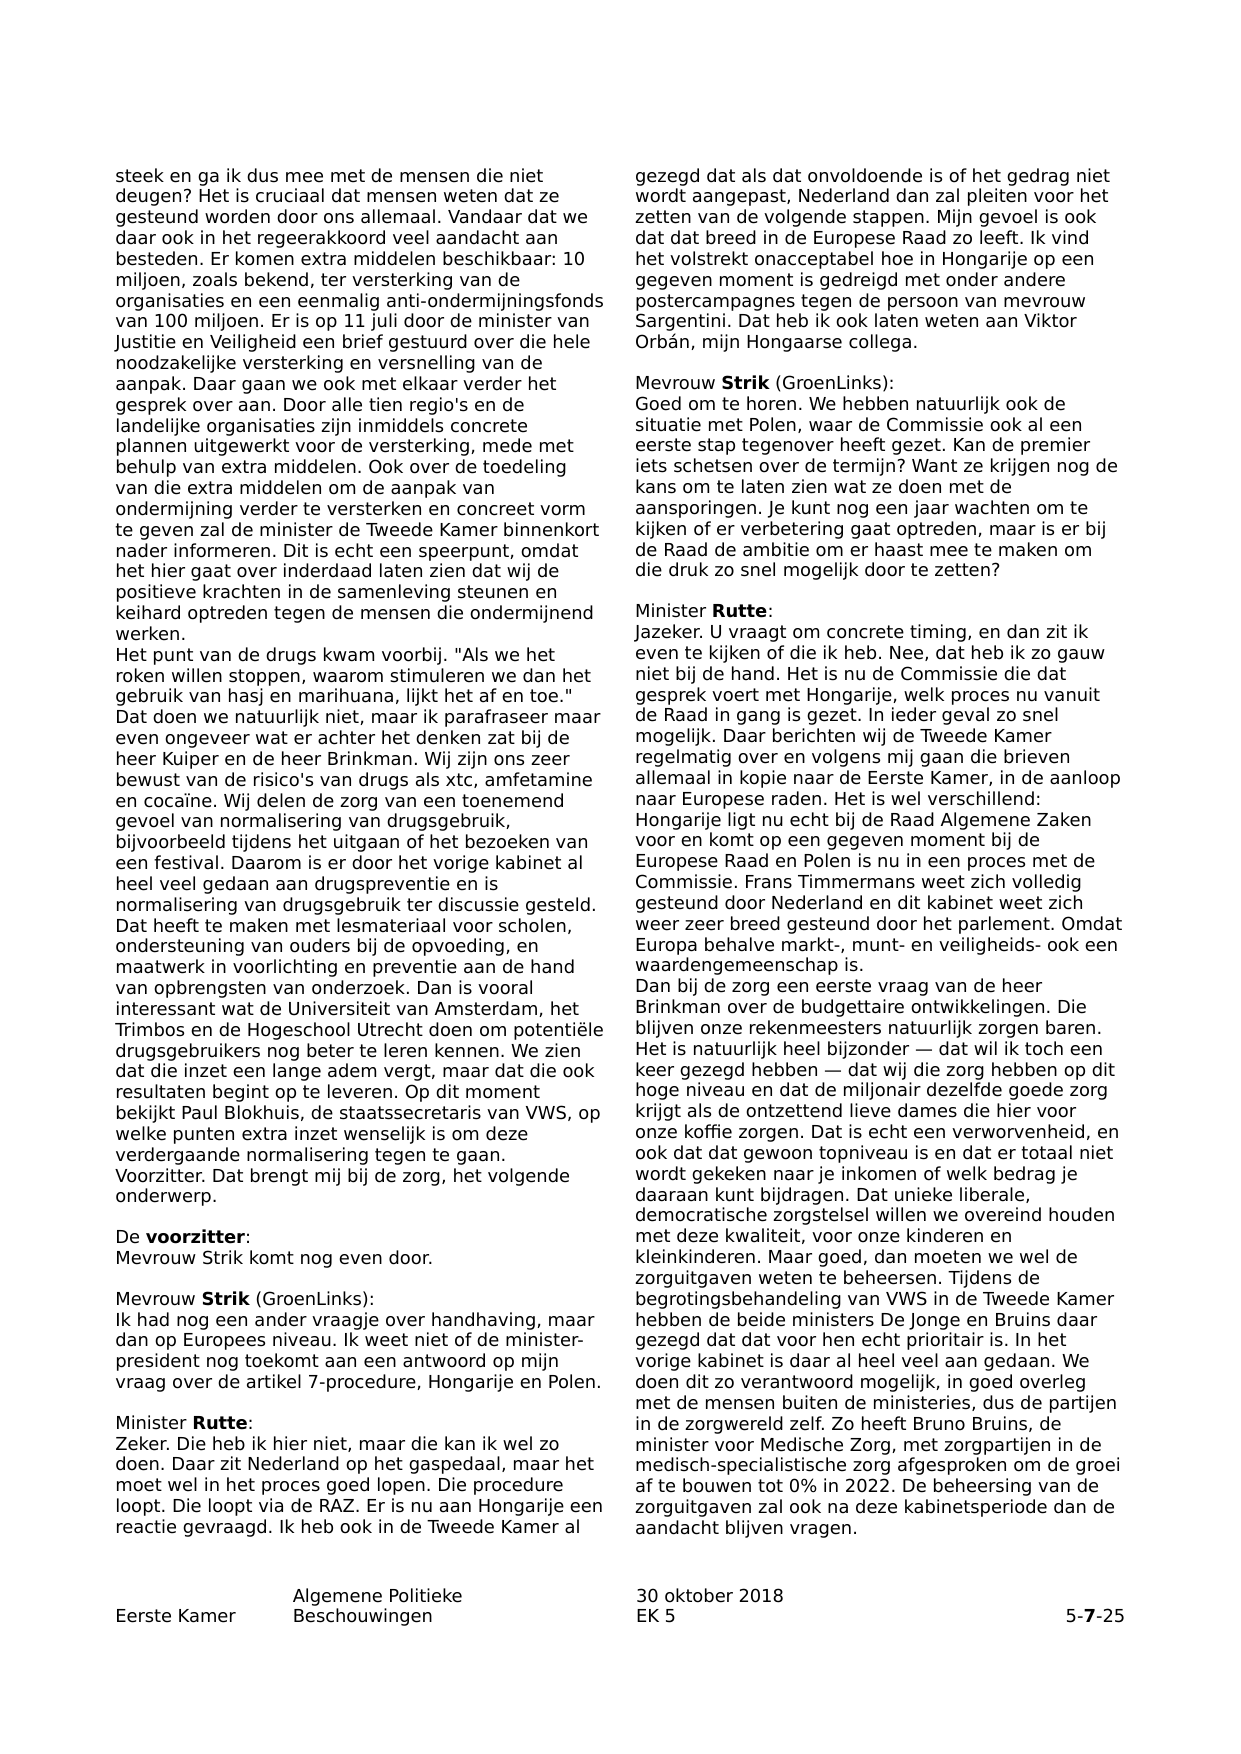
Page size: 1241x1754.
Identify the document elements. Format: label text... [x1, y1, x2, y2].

text steek en ga ik dus mee met de mensen die niet deugen? Het is cruciaal dat mensen weten dat ze gesteund worden door ons allemaal. Vandaar dat we daar ook in het regeerakkoord veel aandacht aan besteden. Er komen extra middelen beschikbaar: 10 miljoen, zoals bekend, ter versterking van de organisaties en een eenmalig anti-ondermijningsfonds van 100 miljoen. Er is op 11 juli door de minister van Justitie en Veiligheid een brief gestuurd over die hele noodzakelijke versterking en versnelling van de aanpak. Daar gaan we ook met elkaar verder het gesprek over aan. Door alle tien regio's en de landelijke organisaties zijn inmiddels concrete plannen uitgewerkt voor de versterking, mede met behulp van extra middelen. Ook over de toedeling van die extra middelen om de aanpak van ondermijning verder te versterken en concreet vorm te geven zal de minister de Tweede Kamer binnenkort nader informeren. Dit is echt een speerpunt, omdat het hier gaat over inderdaad laten zien dat wij de positieve krachten in de samenleving steunen en keihard optreden tegen de mensen die ondermijnend werken. [115, 165, 605, 644]
text gezegd dat als dat onvoldoende is of het gedrag niet wordt aangepast, Nederland dan zal pleiten voor het zetten van de volgende stappen. Mijn gevoel is ook dat dat breed in de Europese Raad zo leeft. Ik vind het volstrekt onacceptabel hoe in Hongarije op een gegeven moment is gedreigd met onder andere postercampagnes tegen de persoon van mevrouw Sargentini. Dat heb ik ook laten weten aan Viktor Orbán, mijn Hongaarse collega. [635, 165, 1125, 353]
text De voorzitter: [115, 1227, 605, 1248]
text Dan bij de zorg een eerste vraag van de heer Brinkman over de budgettaire ontwikkelingen. Die blijven onze rekenmeesters natuurlijk zorgen baren. Het is natuurlijk heel bijzonder — dat wil ik toch een keer gezegd hebben — dat wij die zorg hebben op dit hoge niveau en dat de miljonair dezelfde goede zorg krijgt als de ontzettend lieve dames die hier voor onze koffie zorgen. Dat is echt een verworvenheid, en ook dat dat gewoon topniveau is en dat er totaal niet wordt gekeken naar je inkomen of welk bedrag je daaraan kunt bijdragen. Dat unieke liberale, democratische zorgstelsel willen we overeind houden met deze kwaliteit, voor onze kinderen en kleinkinderen. Maar goed, dan moeten we wel de zorguitgaven weten te beheersen. Tijdens de begrotingsbehandeling van VWS in de Tweede Kamer hebben de beide ministers De Jonge en Bruins daar gezegd dat dat voor hen echt prioritair is. In het vorige kabinet is daar al heel veel aan gedaan. We doen dit zo verantwoord mogelijk, in goed overleg met de mensen buiten de ministeries, dus de partijen in de zorgwereld zelf. Zo heeft Bruno Bruins, de minister voor Medische Zorg, met zorgpartijen in de medisch-specialistische zorg afgesproken om de groei af te bouwen tot 0% in 2022. De beheersing van de zorguitgaven zal ook na deze kabinetsperiode dan de aandacht blijven vragen. [635, 976, 1125, 1538]
text Zeker. Die heb ik hier niet, maar die kan ik wel zo doen. Daar zit Nederland op het gaspedaal, maar het moet wel in het proces goed lopen. Die procedure loopt. Die loopt via de RAZ. Er is nu aan Hongarije een reactie gevraagd. Ik heb ook in de Tweede Kamer al [115, 1433, 605, 1537]
text Mevrouw Strik (GroenLinks): [115, 1288, 605, 1309]
text Het punt van de drugs kwam voorbij. "Als we het roken willen stoppen, waarom stimuleren we dan het gebruik van hasj en marihuana, lijkt het af en toe." Dat doen we natuurlijk niet, maar ik parafraseer maar even ongeveer wat er achter het denken zat bij de heer Kuiper en de heer Brinkman. Wij zijn ons zeer bewust van de risico's van drugs als xtc, amfetamine en cocaïne. Wij delen de zorg van een toenemend gevoel van normalisering van drugsgebruik, bijvoorbeeld tijdens het uitgaan of het bezoeken van een festival. Daarom is er door het vorige kabinet al heel veel gedaan aan drugspreventie en is normalisering van drugsgebruik ter discussie gesteld. Dat heeft te maken met lesmateriaal voor scholen, ondersteuning van ouders bij de opvoeding, en maatwerk in voorlichting en preventie aan de hand van opbrengsten van onderzoek. Dan is vooral interessant wat de Universiteit van Amsterdam, het Trimbos en de Hogeschool Utrecht doen om potentiële drugsgebruikers nog beter te leren kennen. We zien dat die inzet een lange adem vergt, maar dat die ook resultaten begint op te leveren. Op dit moment bekijkt Paul Blokhuis, de staatssecretaris van VWS, op welke punten extra inzet wenselijk is om deze verdergaande normalisering tegen te gaan. [115, 644, 605, 1165]
text Jazeker. U vraagt om concrete timing, en dan zit ik even te kijken of die ik heb. Nee, dat heb ik zo gauw niet bij de hand. Het is nu de Commissie die dat gesprek voert met Hongarije, welk proces nu vanuit de Raad in gang is gezet. In ieder geval zo snel mogelijk. Daar berichten wij de Tweede Kamer regelmatig over en volgens mij gaan die brieven allemaal in kopie naar de Eerste Kamer, in de aanloop naar Europese raden. Het is wel verschillend: Hongarije ligt nu echt bij de Raad Algemene Zaken voor en komt op een gegeven moment bij de Europese Raad en Polen is nu in een proces met de Commissie. Frans Timmermans weet zich volledig gesteund door Nederland en dit kabinet weet zich weer zeer breed gesteund door het parlement. Omdat Europa behalve markt-, munt- en veiligheids- ook een waardengemeenschap is. [635, 622, 1125, 976]
text Minister Rutte: [115, 1413, 605, 1433]
text Minister Rutte: [635, 601, 1125, 622]
text Mevrouw Strik (GroenLinks): [635, 373, 1125, 393]
text Goed om te horen. We hebben natuurlijk ook de situatie met Polen, waar de Commissie ook al een eerste stap tegenover heeft gezet. Kan de premier iets schetsen over de termijn? Want ze krijgen nog de kans om te laten zien wat ze doen met de aansporingen. Je kunt nog een jaar wachten om te kijken of er verbetering gaat optreden, maar is er bij de Raad de ambitie om er haast mee te maken om die druk zo snel mogelijk door te zetten? [635, 393, 1125, 581]
text Mevrouw Strik komt nog even door. [115, 1248, 605, 1268]
text Ik had nog een ander vraagje over handhaving, maar dan op Europees niveau. Ik weet niet of de minister-president nog toekomt aan een antwoord op mijn vraag over de artikel 7-procedure, Hongarije en Polen. [115, 1309, 605, 1393]
text Voorzitter. Dat brengt mij bij de zorg, het volgende onderwerp. [115, 1165, 605, 1207]
